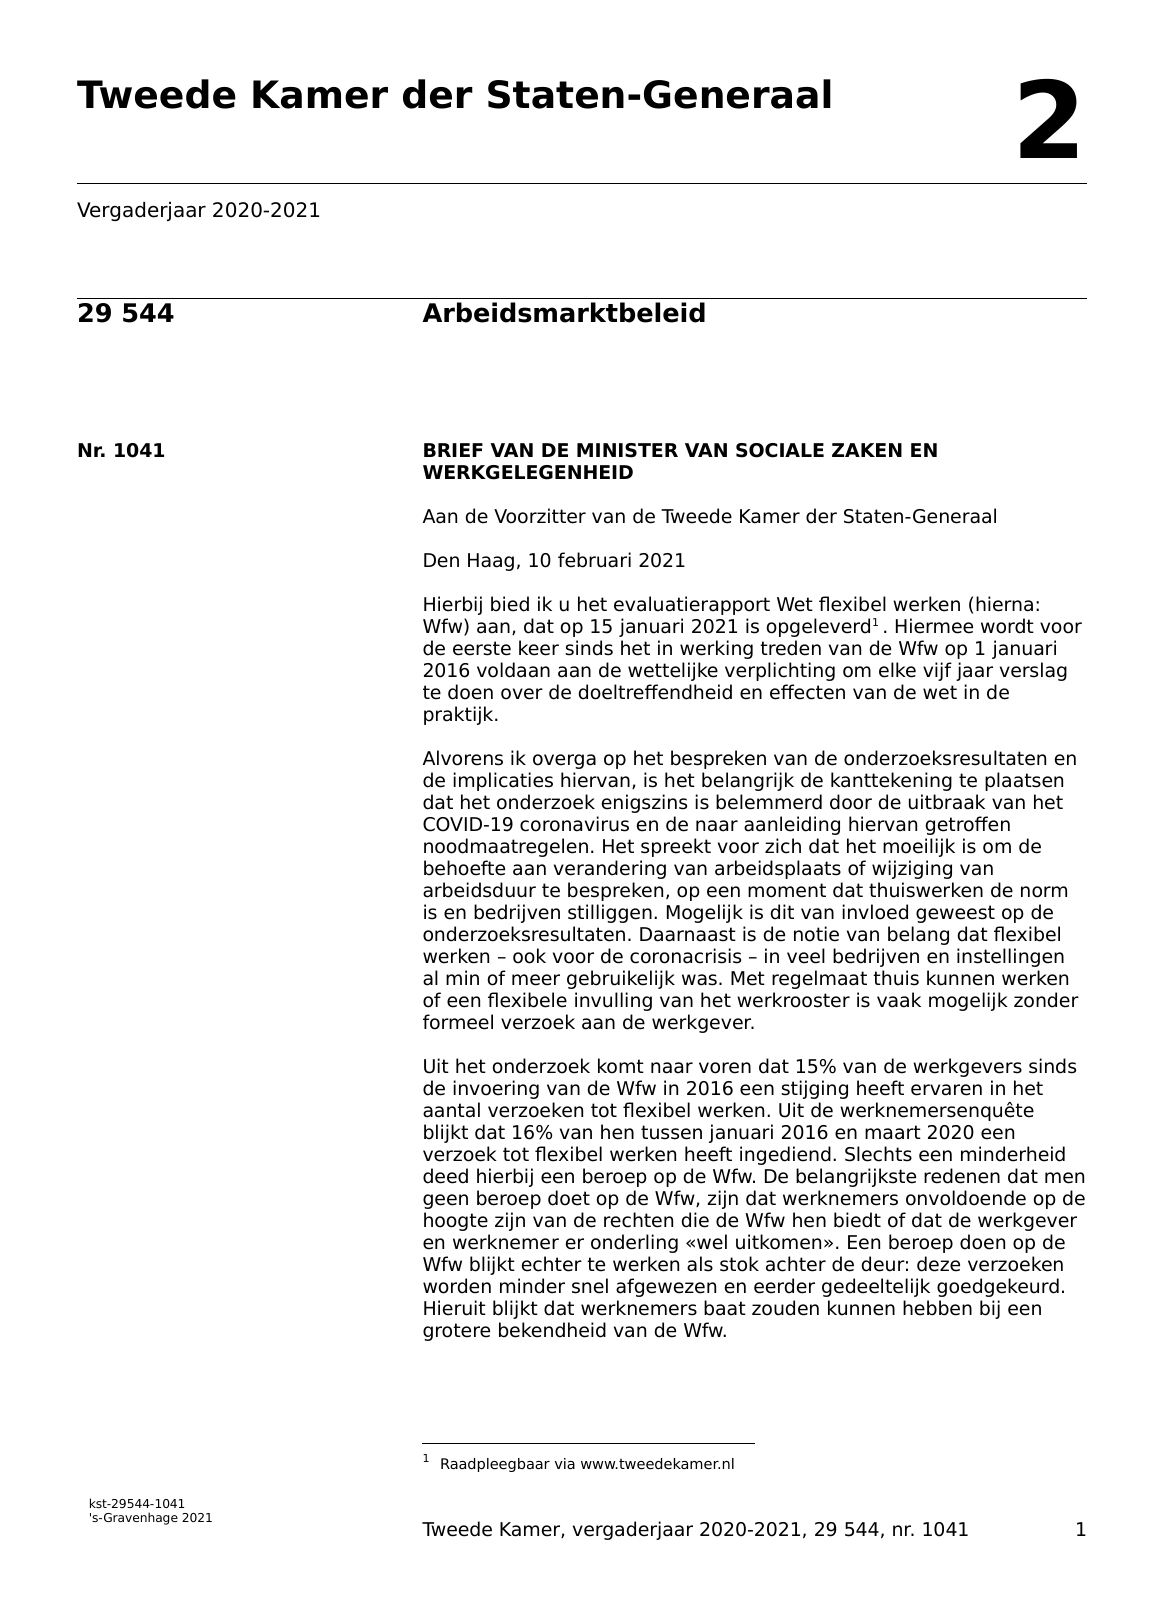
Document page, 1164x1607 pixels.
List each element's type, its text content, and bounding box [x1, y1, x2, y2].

table_header 2 [886, 59, 1087, 183]
subtitle Nr. 1041 BRIEF VAN DE MINISTER VAN SOCIALE ZAKEN EN WERKGELEGENHEID [77, 440, 1087, 484]
text Uit het onderzoek komt naar voren dat 15% van de werkgevers sinds de invoering van de Wfw in 2016 een stijging heeft ervaren in het aantal verzoeken tot flexibel werken. Uit de werknemersenquête blijkt dat 16% van hen tussen januari 2016 en maart 2020 een verzoek tot flexibel werken heeft ingediend. Slechts een minderheid deed hierbij een beroep op de Wfw. De belangrijkste redenen dat men geen beroep doet op de Wfw, zijn dat werknemers onvoldoende op de hoogte zijn van de rechten die de Wfw hen biedt of dat de werkgever en werknemer er onderling «wel uitkomen». Een beroep doen op de Wfw blijkt echter te werken als stok achter de deur: deze verzoeken worden minder snel afgewezen en eerder gedeeltelijk goedgekeurd. Hieruit blijkt dat werknemers baat zouden kunnen hebben bij een grotere bekendheid van de Wfw. [422, 1056, 1087, 1342]
subtitle 29 544 Arbeidsmarktbeleid [77, 299, 1087, 329]
text Alvorens ik overga op het bespreken van de onderzoeksresultaten en de implicaties hiervan, is het belangrijk de kanttekening te plaatsen dat het onderzoek enigszins is belemmerd door de uitbraak van het COVID-19 coronavirus en de naar aanleiding hiervan getroffen noodmaatregelen. Het spreekt voor zich dat het moeilijk is om de behoefte aan verandering van arbeidsplaats of wijziging van arbeidsduur te bespreken, op een moment dat thuiswerken de norm is en bedrijven stilliggen. Mogelijk is dit van invloed geweest op de onderzoeksresultaten. Daarnaast is de notie van belang dat flexibel werken – ook voor de coronacrisis – in veel bedrijven en instellingen al min of meer gebruikelijk was. Met regelmaat thuis kunnen werken of een flexibele invulling van het werkrooster is vaak mogelijk zonder formeel verzoek aan de werkgever. [422, 748, 1087, 1034]
text Hierbij bied ik u het evaluatierapport Wet flexibel werken (hierna: Wfw) aan, dat op 15 januari 2021 is opgeleverd. Hiermee wordt voor de eerste keer sinds het in werking treden van de Wfw op 1 januari 2016 voldaan aan de wettelijke verplichting om elke vijf jaar verslag te doen over de doeltreffendheid en effecten van de wet in de praktijk. [422, 594, 1087, 726]
text Raadpleegbaar via www.tweedekamer.nl [422, 1452, 1087, 1474]
text 's-Gravenhage 2021 [88, 1511, 323, 1525]
text Den Haag, 10 februari 2021 [422, 550, 1087, 572]
text kst-29544-1041 [88, 1497, 323, 1511]
text Aan de Voorzitter van de Tweede Kamer der Staten-Generaal [422, 506, 1087, 528]
table_header Tweede Kamer der Staten-Generaal [77, 59, 886, 183]
table_cell Vergaderjaar 2020-2021 [77, 184, 1087, 298]
